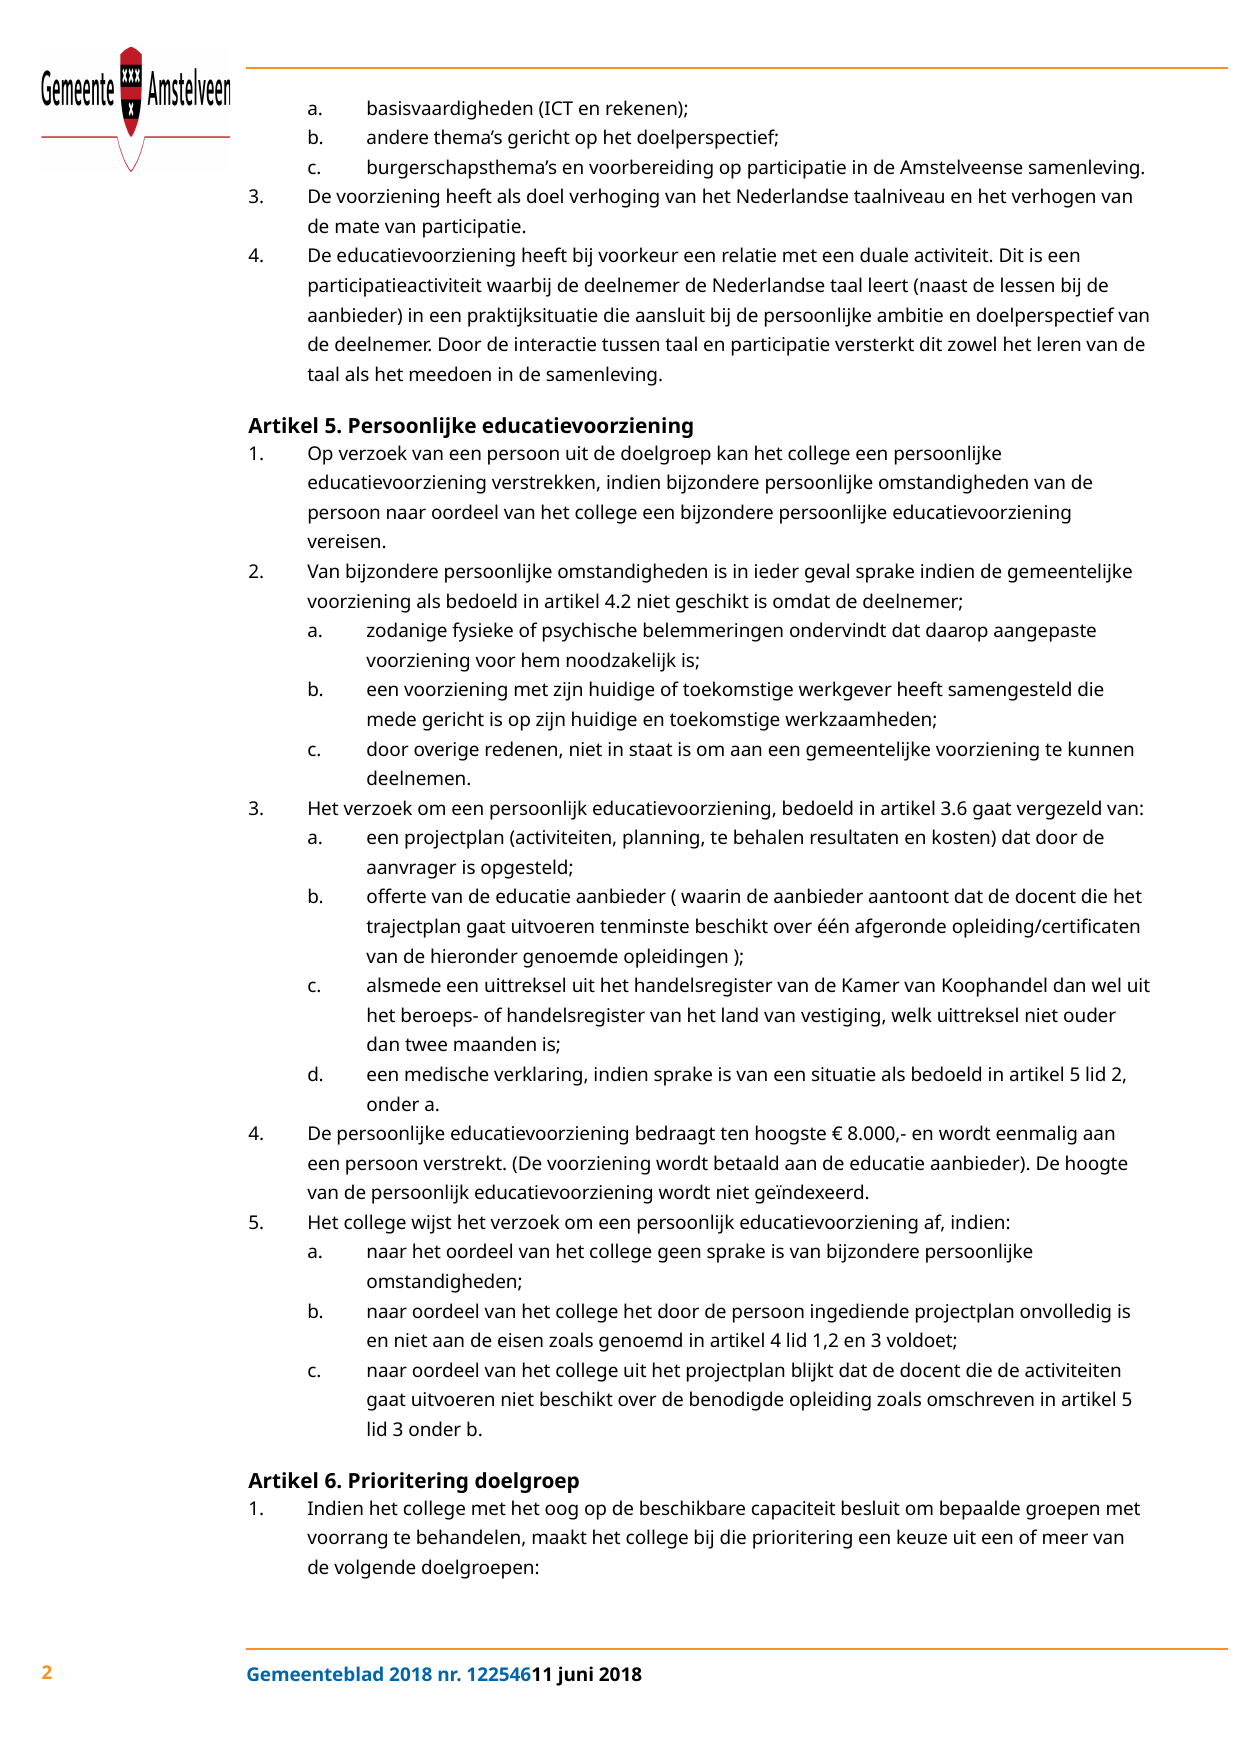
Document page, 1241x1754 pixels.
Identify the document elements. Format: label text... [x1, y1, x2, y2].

list naar oordeel van het college uit het projectplan blijkt dat de docent die de activiteiten gaat uitvoeren niet beschikt over de benodigde opleiding zoals omschreven in artikel 5 lid 3 onder b. [307, 1357, 1152, 1442]
list een medische verklaring, indien sprake is van een situatie als bedoeld in artikel 5 lid 2, onder a. [307, 1061, 1152, 1116]
list door overige redenen, niet in staat is om aan een gemeentelijke voorziening te kunnen deelnemen. [307, 736, 1152, 791]
list Het verzoek om een persoonlijk educatievoorziening, bedoeld in artikel 3.6 gaat vergezeld van: [248, 795, 1152, 821]
picture [41, 47, 231, 172]
list basisvaardigheden (ICT en rekenen); [307, 95, 1152, 121]
list Het college wijst het verzoek om een persoonlijk educatievoorziening af, indien: [248, 1209, 1152, 1235]
list naar oordeel van het college het door de persoon ingediende projectplan onvolledig is en niet aan de eisen zoals genoemd in artikel 4 lid 1,2 en 3 voldoet; [307, 1298, 1152, 1353]
list zodanige fysieke of psychische belemmeringen ondervindt dat daarop aangepaste voorziening voor hem noodzakelijk is; [307, 617, 1152, 673]
list De voorziening heeft als doel verhoging van het Nederlandse taalniveau en het verhogen van de mate van participatie. [248, 183, 1152, 239]
list Van bijzondere persoonlijke omstandigheden is in ieder geval sprake indien de gemeentelijke voorziening als bedoeld in artikel 4.2 niet geschikt is omdat de deelnemer; [248, 558, 1152, 613]
list De persoonlijke educatievoorziening bedraagt ten hoogste € 8.000,- en wordt eenmalig aan een persoon verstrekt. (De voorziening wordt betaald aan de educatie aanbieder). De hoogte van de persoonlijk educatievoorziening wordt niet geïndexeerd. [248, 1120, 1152, 1205]
text Artikel 5. Persoonlijke educatievoorziening [248, 411, 1152, 440]
list andere thema’s gericht op het doelperspectief; [307, 124, 1152, 150]
list offerte van de educatie aanbieder ( waarin de aanbieder aantoont dat de docent die het trajectplan gaat uitvoeren tenminste beschikt over één afgeronde opleiding/certificaten van de hieronder genoemde opleidingen ); [307, 884, 1152, 968]
list Indien het college met het oog op de beschikbare capaciteit besluit om bepaalde groepen met voorrang te behandelen, maakt het college bij die prioritering een keuze uit een of meer van de volgende doelgroepen: [248, 1495, 1152, 1580]
list een projectplan (activiteiten, planning, te behalen resultaten en kosten) dat door de aanvrager is opgesteld; [307, 824, 1152, 880]
list burgerschapsthema’s en voorbereiding op participatie in de Amstelveense samenleving. [307, 154, 1152, 180]
list Op verzoek van een persoon uit de doelgroep kan het college een persoonlijke educatievoorziening verstrekken, indien bijzondere persoonlijke omstandigheden van de persoon naar oordeel van het college een bijzondere persoonlijke educatievoorziening vereisen. [248, 440, 1152, 554]
list een voorziening met zijn huidige of toekomstige werkgever heeft samengesteld die mede gericht is op zijn huidige en toekomstige werkzaamheden; [307, 677, 1152, 732]
list naar het oordeel van het college geen sprake is van bijzondere persoonlijke omstandigheden; [307, 1239, 1152, 1294]
list alsmede een uittreksel uit het handelsregister van de Kamer van Koophandel dan wel uit het beroeps- of handelsregister van het land van vestiging, welk uittreksel niet ouder dan twee maanden is; [307, 972, 1152, 1057]
text Artikel 6. Prioritering doelgroep [248, 1467, 1152, 1495]
list De educatievoorziening heeft bij voorkeur een relatie met een duale activiteit. Dit is een participatieactiviteit waarbij de deelnemer de Nederlandse taal leert (naast de lessen bij de aanbieder) in een praktijksituatie die aansluit bij de persoonlijke ambitie en doelperspectief van de deelnemer. Door de interactie tussen taal en participatie versterkt dit zowel het leren van de taal als het meedoen in de samenleving. [248, 243, 1152, 387]
